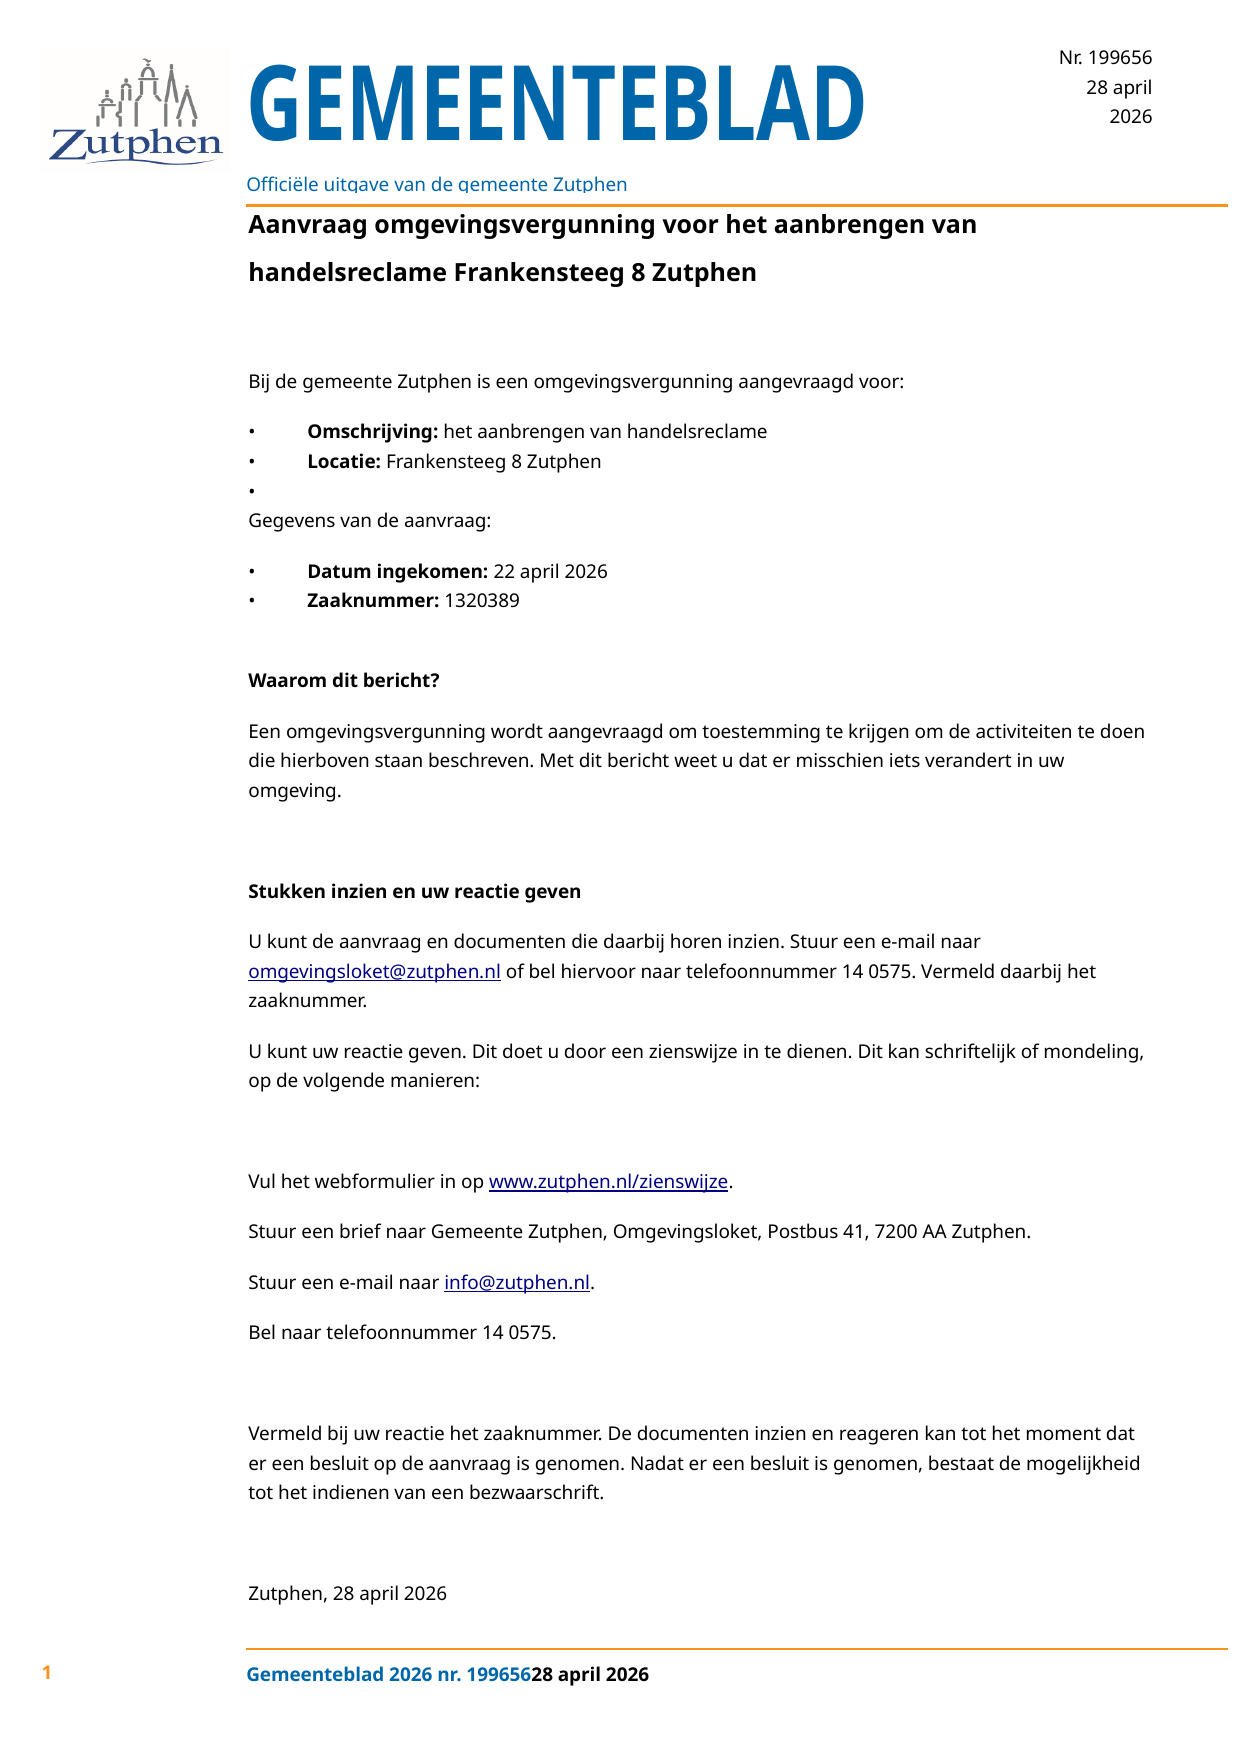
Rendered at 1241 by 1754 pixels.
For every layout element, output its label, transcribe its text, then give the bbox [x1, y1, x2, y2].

text Bij de gemeente Zutphen is een omgevingsvergunning aangevraagd voor: [248, 368, 1152, 394]
list Zaaknummer: 1320389 [248, 587, 1152, 613]
text Stuur een e-mail naar info@zutphen.nl. [248, 1269, 1152, 1295]
text Stuur een brief naar Gemeente Zutphen, Omgevingsloket, Postbus 41, 7200 AA Zutphen. [248, 1219, 1152, 1244]
list Omschrijving: het aanbrengen van handelsreclame [248, 419, 1152, 444]
text Een omgevingsvergunning wordt aangevraagd om toestemming te krijgen om de activiteiten te doen die hierboven staan beschreven. Met dit bericht weet u dat er misschien iets verandert in uw omgeving. [248, 718, 1152, 803]
text Bel naar telefoonnummer 14 0575. [248, 1319, 1152, 1345]
text U kunt de aanvraag en documenten die daarbij horen inzien. Stuur een e-mail naar omgevingsloket@zutphen.nl of bel hiervoor naar telefoonnummer 14 0575. Vermeld daarbij het zaaknummer. [248, 928, 1152, 1013]
text Vul het webformulier in op www.zutphen.nl/zienswijze. [248, 1168, 1152, 1194]
text Waarom dit bericht? [248, 667, 1152, 693]
text Gegevens van de aanvraag: [248, 507, 1152, 533]
picture [41, 47, 231, 172]
text U kunt uw reactie geven. Dit doet u door een zienswijze in te dienen. Dit kan schriftelijk of mondeling, op de volgende manieren: [248, 1038, 1152, 1093]
list Datum ingekomen: 22 april 2026 [248, 558, 1152, 584]
text Vermeld bij uw reactie het zaaknummer. De documenten inzien en reageren kan tot het moment dat er een besluit op de aanvraag is genomen. Nadat er een besluit is genomen, bestaat de mogelijkheid tot het indienen van een bezwaarschrift. [248, 1420, 1152, 1505]
text Zutphen, 28 april 2026 [248, 1580, 1152, 1606]
text Stukken inzien en uw reactie geven [248, 878, 1152, 904]
list Locatie: Frankensteeg 8 Zutphen [248, 448, 1152, 474]
text Aanvraag omgevingsvergunning voor het aanbrengen van handelsreclame Frankensteeg 8 Zutphen [248, 207, 1152, 288]
